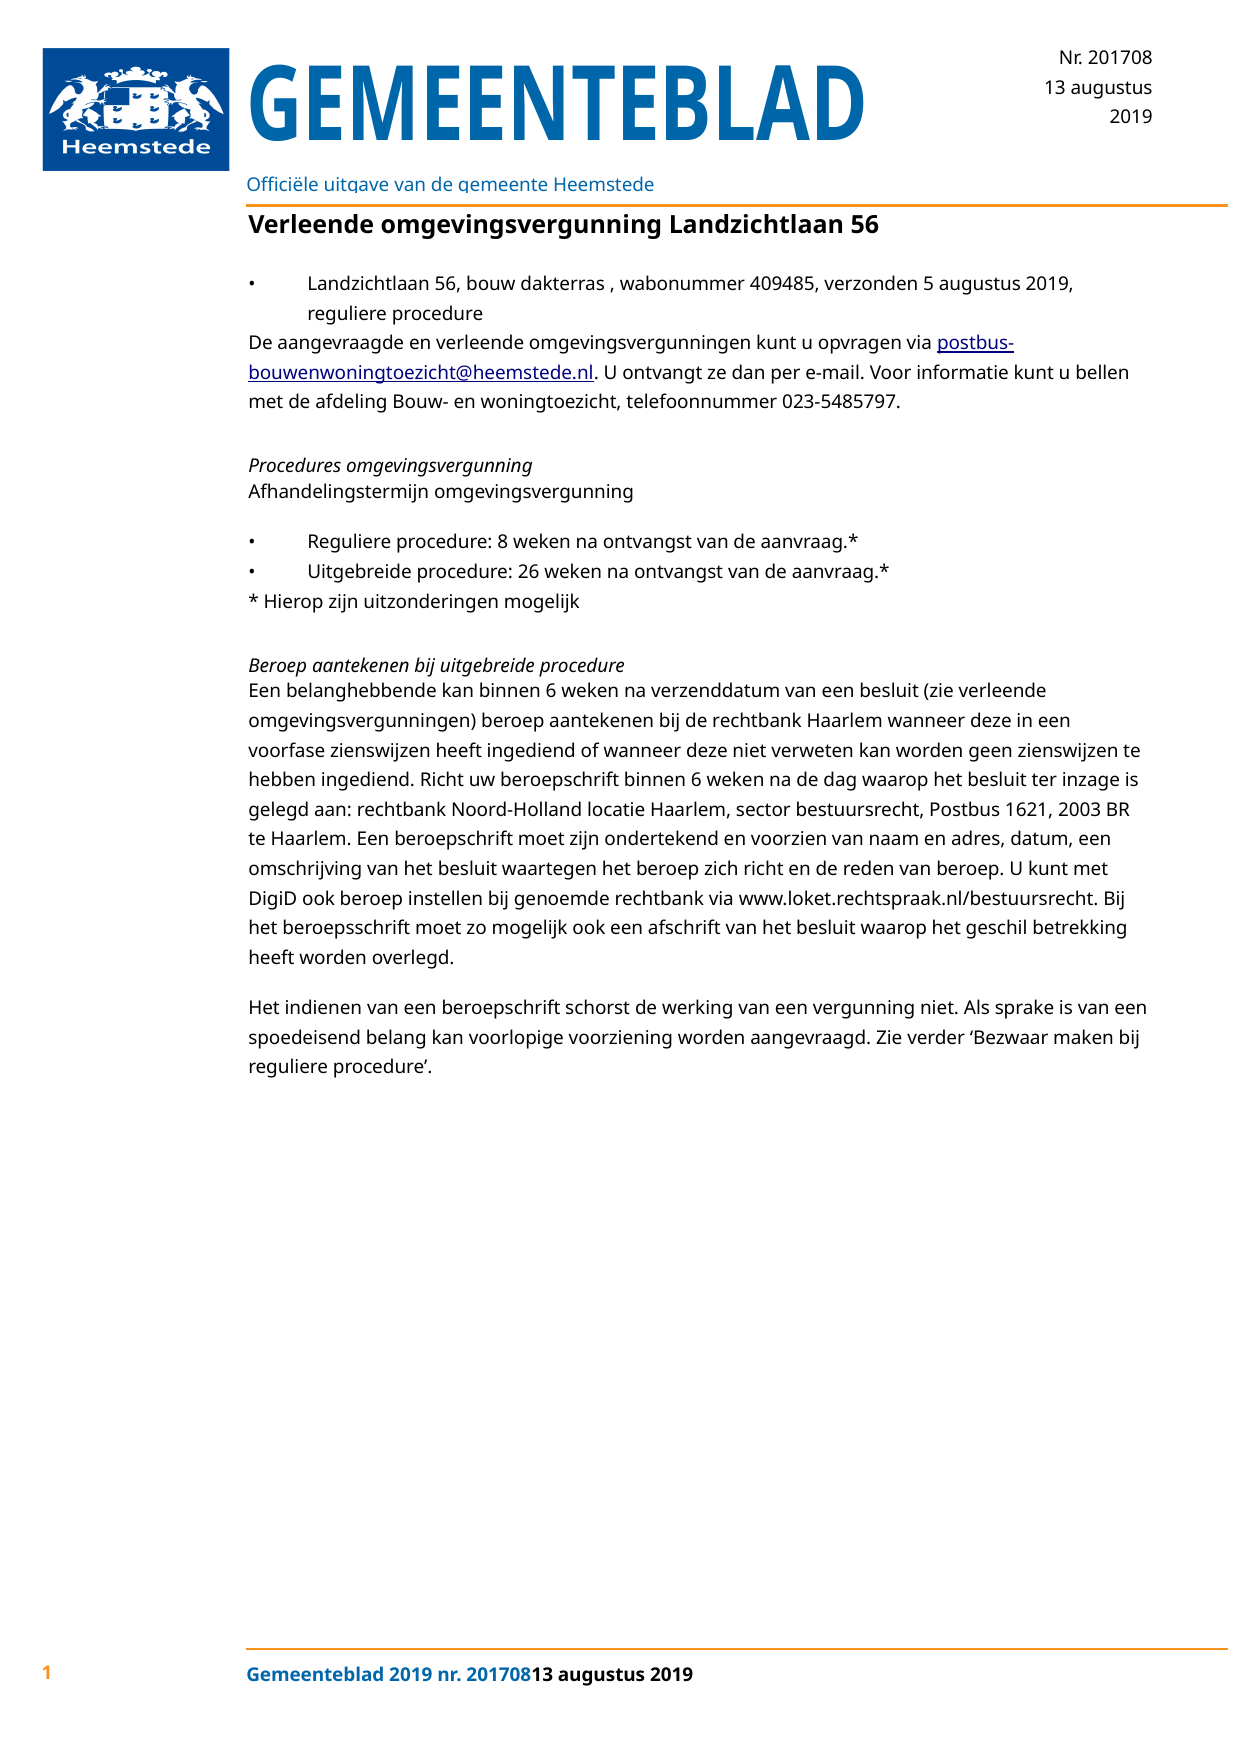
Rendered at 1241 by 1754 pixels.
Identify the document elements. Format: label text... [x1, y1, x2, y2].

text De aangevraagde en verleende omgevingsvergunningen kunt u opvragen via postbus-bouwenwoningtoezicht@heemstede.nl. U ontvangt ze dan per e-mail. Voor informatie kunt u bellen met de afdeling Bouw- en woningtoezicht, telefoonnummer 023-5485797. [248, 329, 1152, 414]
list Uitgebreide procedure: 26 weken na ontvangst van de aanvraag.* [248, 558, 1152, 584]
text Het indienen van een beroepschrift schorst de werking van een vergunning niet. Als sprake is van een spoedeisend belang kan voorlopige voorziening worden aangevraagd. Zie verder ‘Bezwaar maken bij reguliere procedure’. [248, 994, 1152, 1079]
text Procedures omgevingsvergunning [248, 453, 1152, 478]
text Een belanghebbende kan binnen 6 weken na verzenddatum van een besluit (zie verleende omgevingsvergunningen) beroep aantekenen bij de rechtbank Haarlem wanneer deze in een voorfase zienswijzen heeft ingediend of wanneer deze niet verweten kan worden geen zienswijzen te hebben ingediend. Richt uw beroepschrift binnen 6 weken na de dag waarop het besluit ter inzage is gelegd aan: rechtbank Noord-Holland locatie Haarlem, sector bestuursrecht, Postbus 1621, 2003 BR te Haarlem. Een beroepschrift moet zijn ondertekend en voorzien van naam en adres, datum, een omschrijving van het besluit waartegen het beroep zich richt en de reden van beroep. U kunt met DigiD ook beroep instellen bij genoemde rechtbank via www.loket.rechtspraak.nl/bestuursrecht. Bij het beroepsschrift moet zo mogelijk ook een afschrift van het besluit waarop het geschil betrekking heeft worden overlegd. [248, 678, 1152, 969]
picture [41, 47, 231, 172]
text Verleende omgevingsvergunning Landzichtlaan 56 [248, 207, 1152, 241]
list Reguliere procedure: 8 weken na ontvangst van de aanvraag.* [248, 529, 1152, 554]
text Beroep aantekenen bij uitgebreide procedure [248, 652, 1152, 678]
list Landzichtlaan 56, bouw dakterras , wabonummer 409485, verzonden 5 augustus 2019, reguliere procedure [248, 270, 1152, 326]
text * Hierop zijn uitzonderingen mogelijk [248, 588, 1152, 614]
text Afhandelingstermijn omgevingsvergunning [248, 478, 1152, 504]
